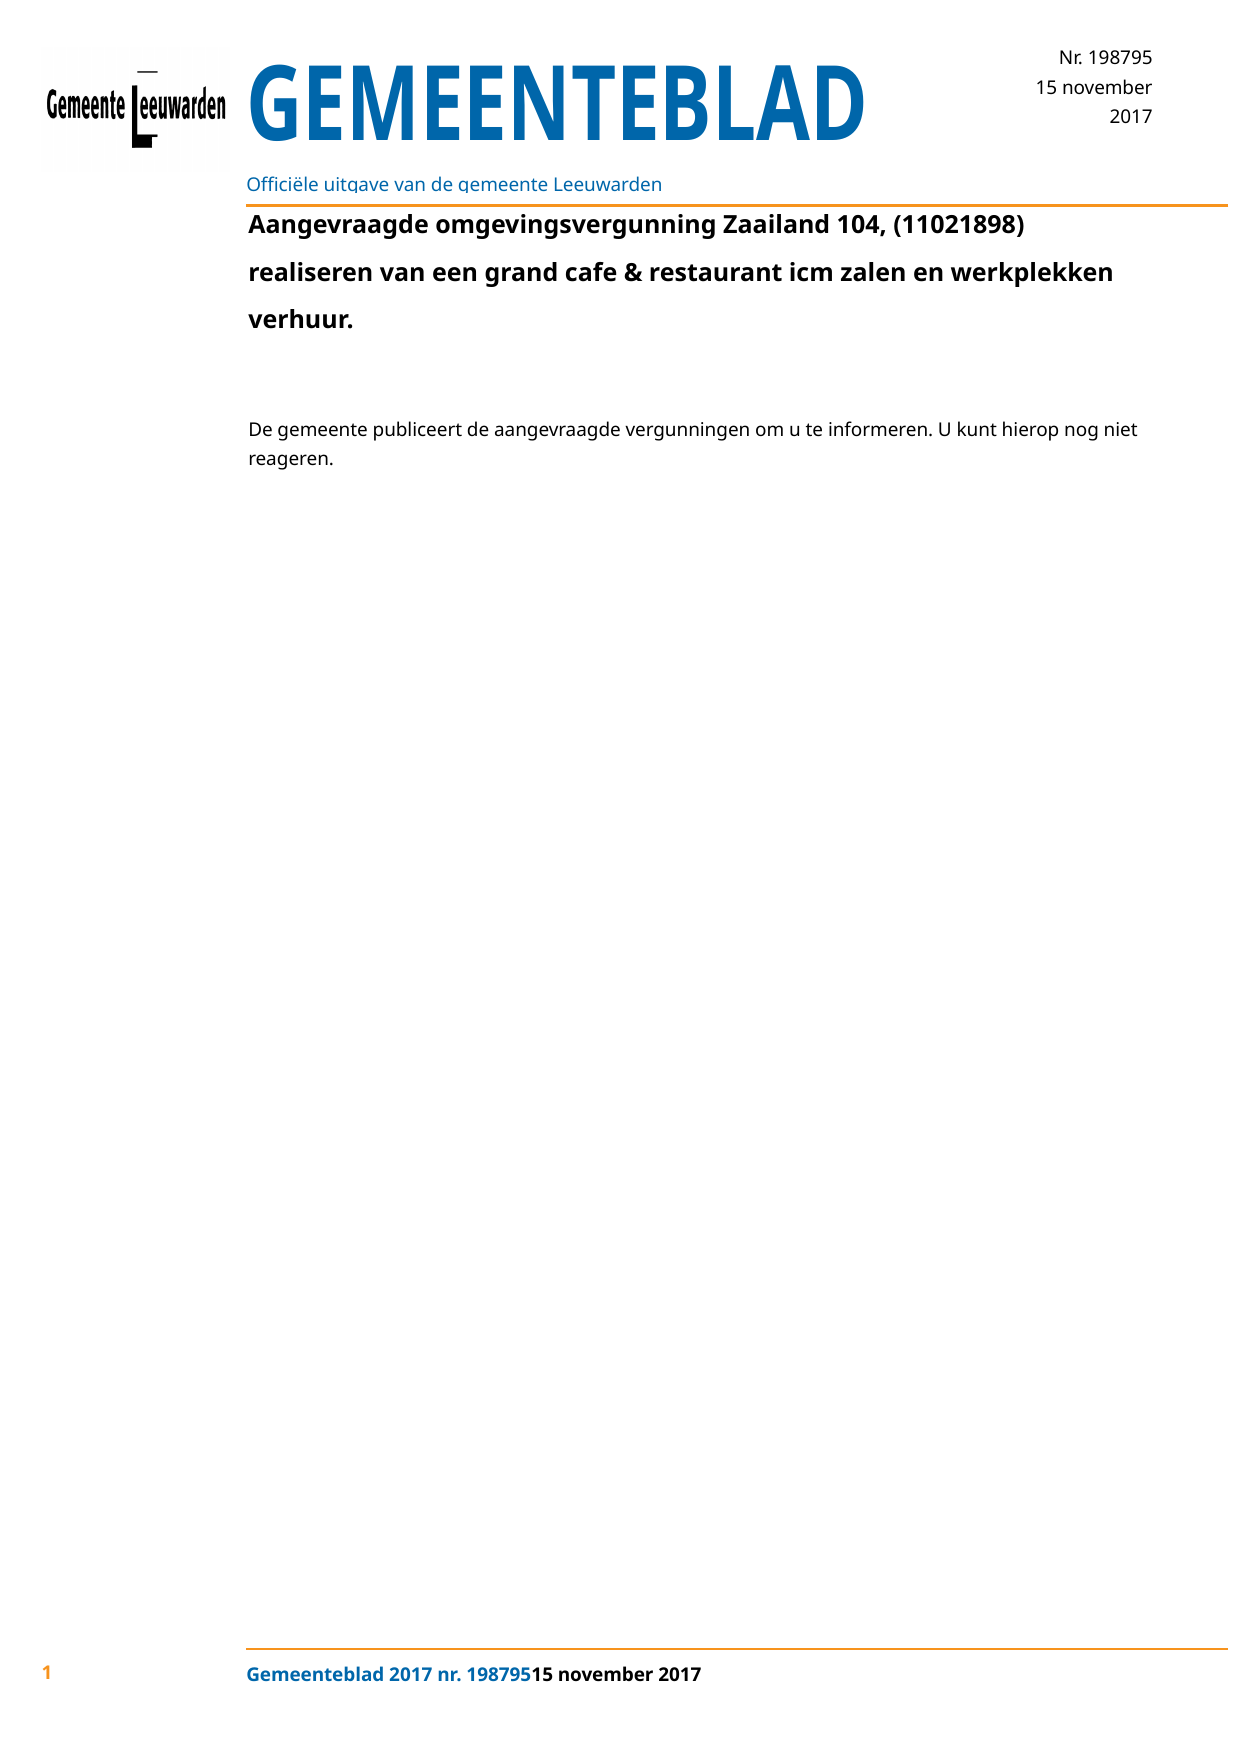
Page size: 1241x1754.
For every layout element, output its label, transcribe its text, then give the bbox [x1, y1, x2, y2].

picture [41, 47, 231, 172]
text De gemeente publiceert de aangevraagde vergunningen om u te informeren. U kunt hierop nog niet reageren. [248, 416, 1152, 471]
text Aangevraagde omgevingsvergunning Zaailand 104, (11021898) realiseren van een grand cafe & restaurant icm zalen en werkplekken verhuur. [248, 207, 1152, 336]
